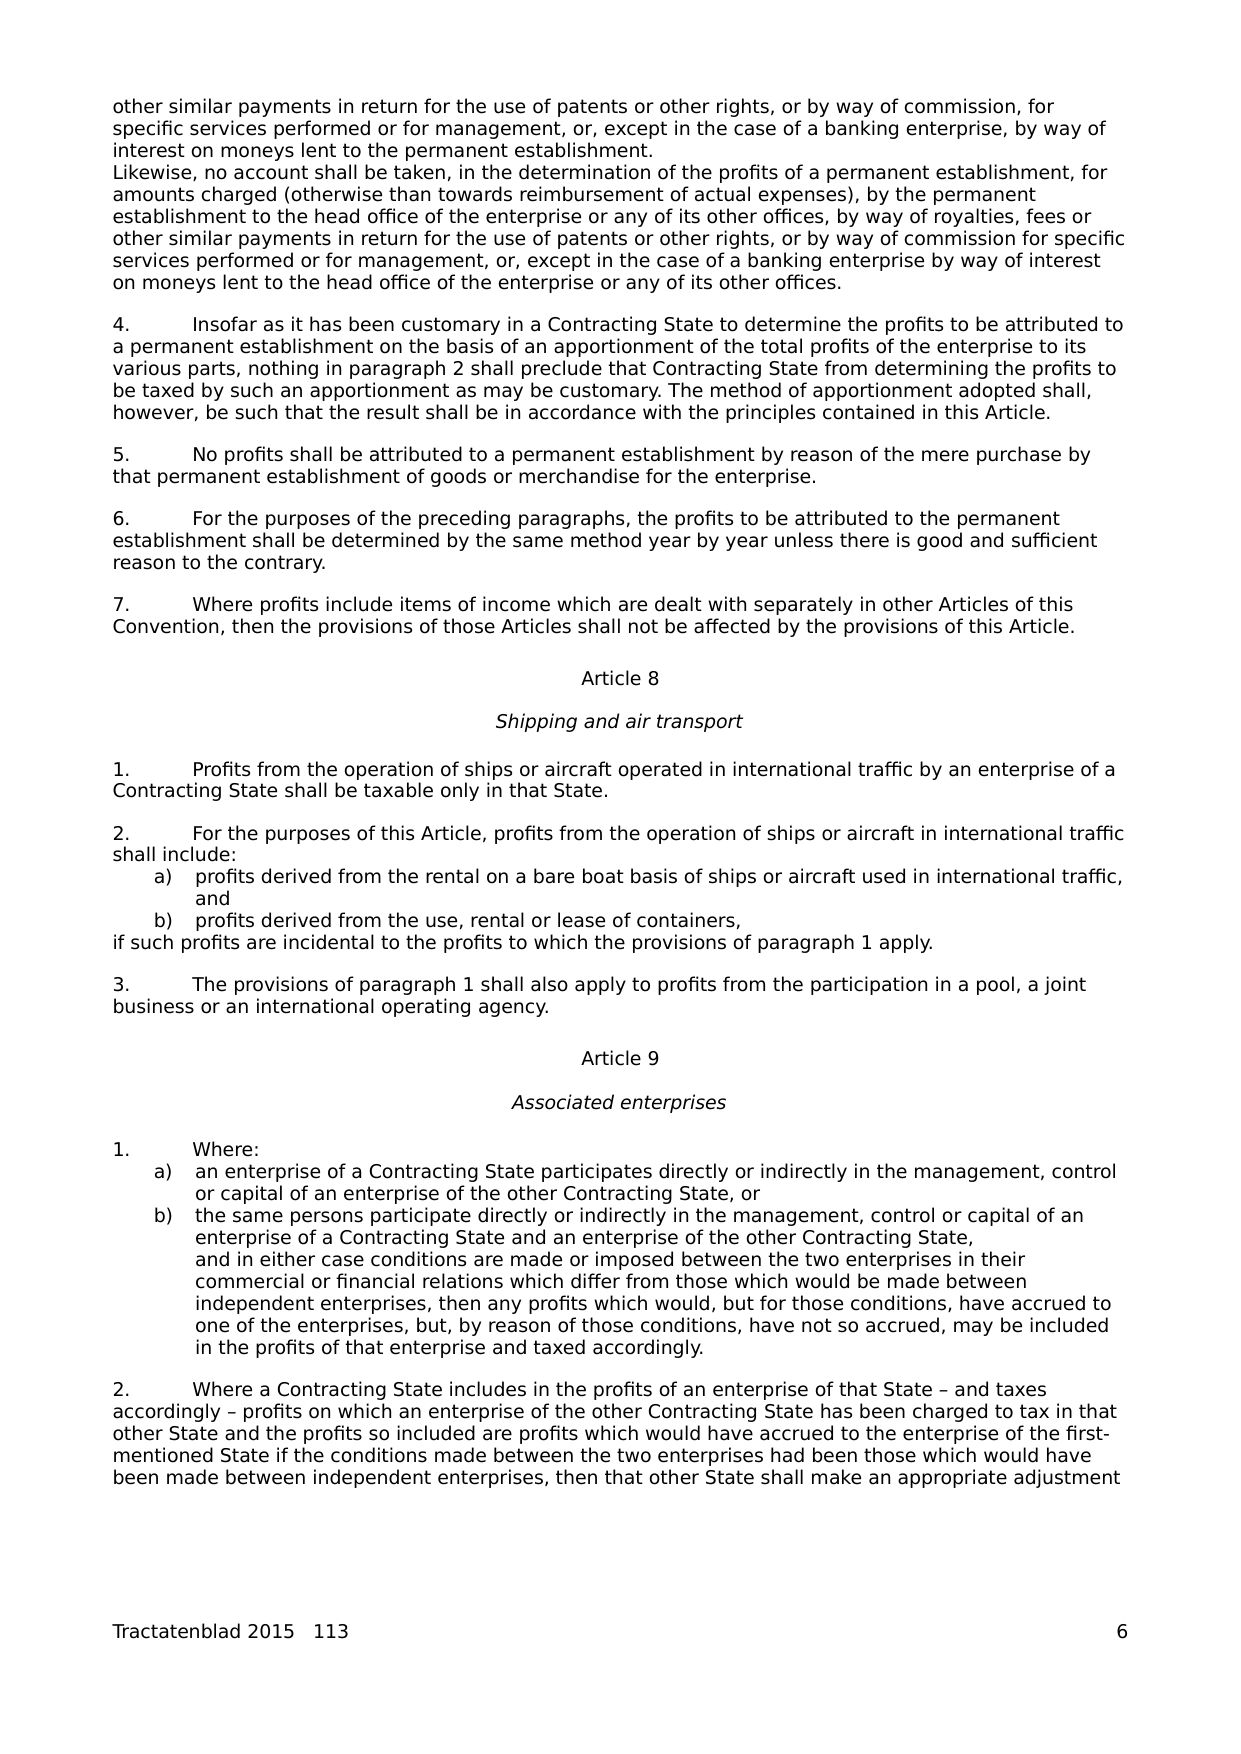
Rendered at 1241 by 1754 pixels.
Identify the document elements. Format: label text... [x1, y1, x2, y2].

text 1. Profits from the operation of ships or aircraft operated in international traffic by an enterprise of a Contracting State shall be taxable only in that State. [112, 758, 1128, 802]
text and in either case conditions are made or imposed between the two enterprises in their commercial or financial relations which differ from those which would be made between independent enterprises, then any profits which would, but for those conditions, have accrued to one of the enterprises, but, by reason of those conditions, have not so accrued, may be included in the profits of that enterprise and taxed accordingly. [195, 1249, 1128, 1359]
text if such profits are incidental to the profits to which the provisions of paragraph 1 apply. [112, 932, 1128, 954]
text b) the same persons participate directly or indirectly in the management, control or capital of an enterprise of a Contracting State and an enterprise of the other Contracting State, [153, 1205, 1128, 1249]
text a) an enterprise of a Contracting State participates directly or indirectly in the management, control or capital of an enterprise of the other Contracting State, or [153, 1161, 1128, 1205]
text 1. Where: [112, 1139, 1128, 1161]
text b) profits derived from the use, rental or lease of containers, [153, 910, 1128, 932]
text 4. Insofar as it has been customary in a Contracting State to determine the profits to be attributed to a permanent establishment on the basis of an apportionment of the total profits of the enterprise to its various parts, nothing in paragraph 2 shall preclude that Contracting State from determining the profits to be taxed by such an apportionment as may be customary. The method of apportionment adopted shall, however, be such that the result shall be in accordance with the principles contained in this Article. [112, 314, 1128, 424]
text other similar payments in return for the use of patents or other rights, or by way of commission, for specific services performed or for management, or, except in the case of a banking enterprise, by way of interest on moneys lent to the permanent establishment. [112, 96, 1128, 162]
text a) profits derived from the rental on a bare boat basis of ships or aircraft used in international traffic, and [153, 866, 1128, 910]
subtitle Article 9 Associated enterprises [112, 1048, 1128, 1114]
text Likewise, no account shall be taken, in the determination of the profits of a permanent establishment, for amounts charged (otherwise than towards reimbursement of actual expenses), by the permanent establishment to the head office of the enterprise or any of its other offices, by way of royalties, fees or other similar payments in return for the use of patents or other rights, or by way of commission for specific services performed or for management, or, except in the case of a banking enterprise by way of interest on moneys lent to the head office of the enterprise or any of its other offices. [112, 162, 1128, 294]
text 7. Where profits include items of income which are dealt with separately in other Articles of this Convention, then the provisions of those Articles shall not be affected by the provisions of this Article. [112, 593, 1128, 637]
subtitle Article 8 Shipping and air transport [112, 667, 1128, 733]
text 6. For the purposes of the preceding paragraphs, the profits to be attributed to the permanent establishment shall be determined by the same method year by year unless there is good and sufficient reason to the contrary. [112, 508, 1128, 573]
text 2. For the purposes of this Article, profits from the operation of ships or aircraft in international traffic shall include: [112, 822, 1128, 866]
text 2. Where a Contracting State includes in the profits of an enterprise of that State – and taxes accordingly – profits on which an enterprise of the other Contracting State has been charged to tax in that other State and the profits so included are profits which would have accrued to the enterprise of the first-mentioned State if the conditions made between the two enterprises had been those which would have been made between independent enterprises, then that other State shall make an appropriate adjustment [112, 1379, 1128, 1489]
text 5. No profits shall be attributed to a permanent establishment by reason of the mere purchase by that permanent establishment of goods or merchandise for the enterprise. [112, 444, 1128, 488]
text 3. The provisions of paragraph 1 shall also apply to profits from the participation in a pool, a joint business or an international operating agency. [112, 974, 1128, 1018]
